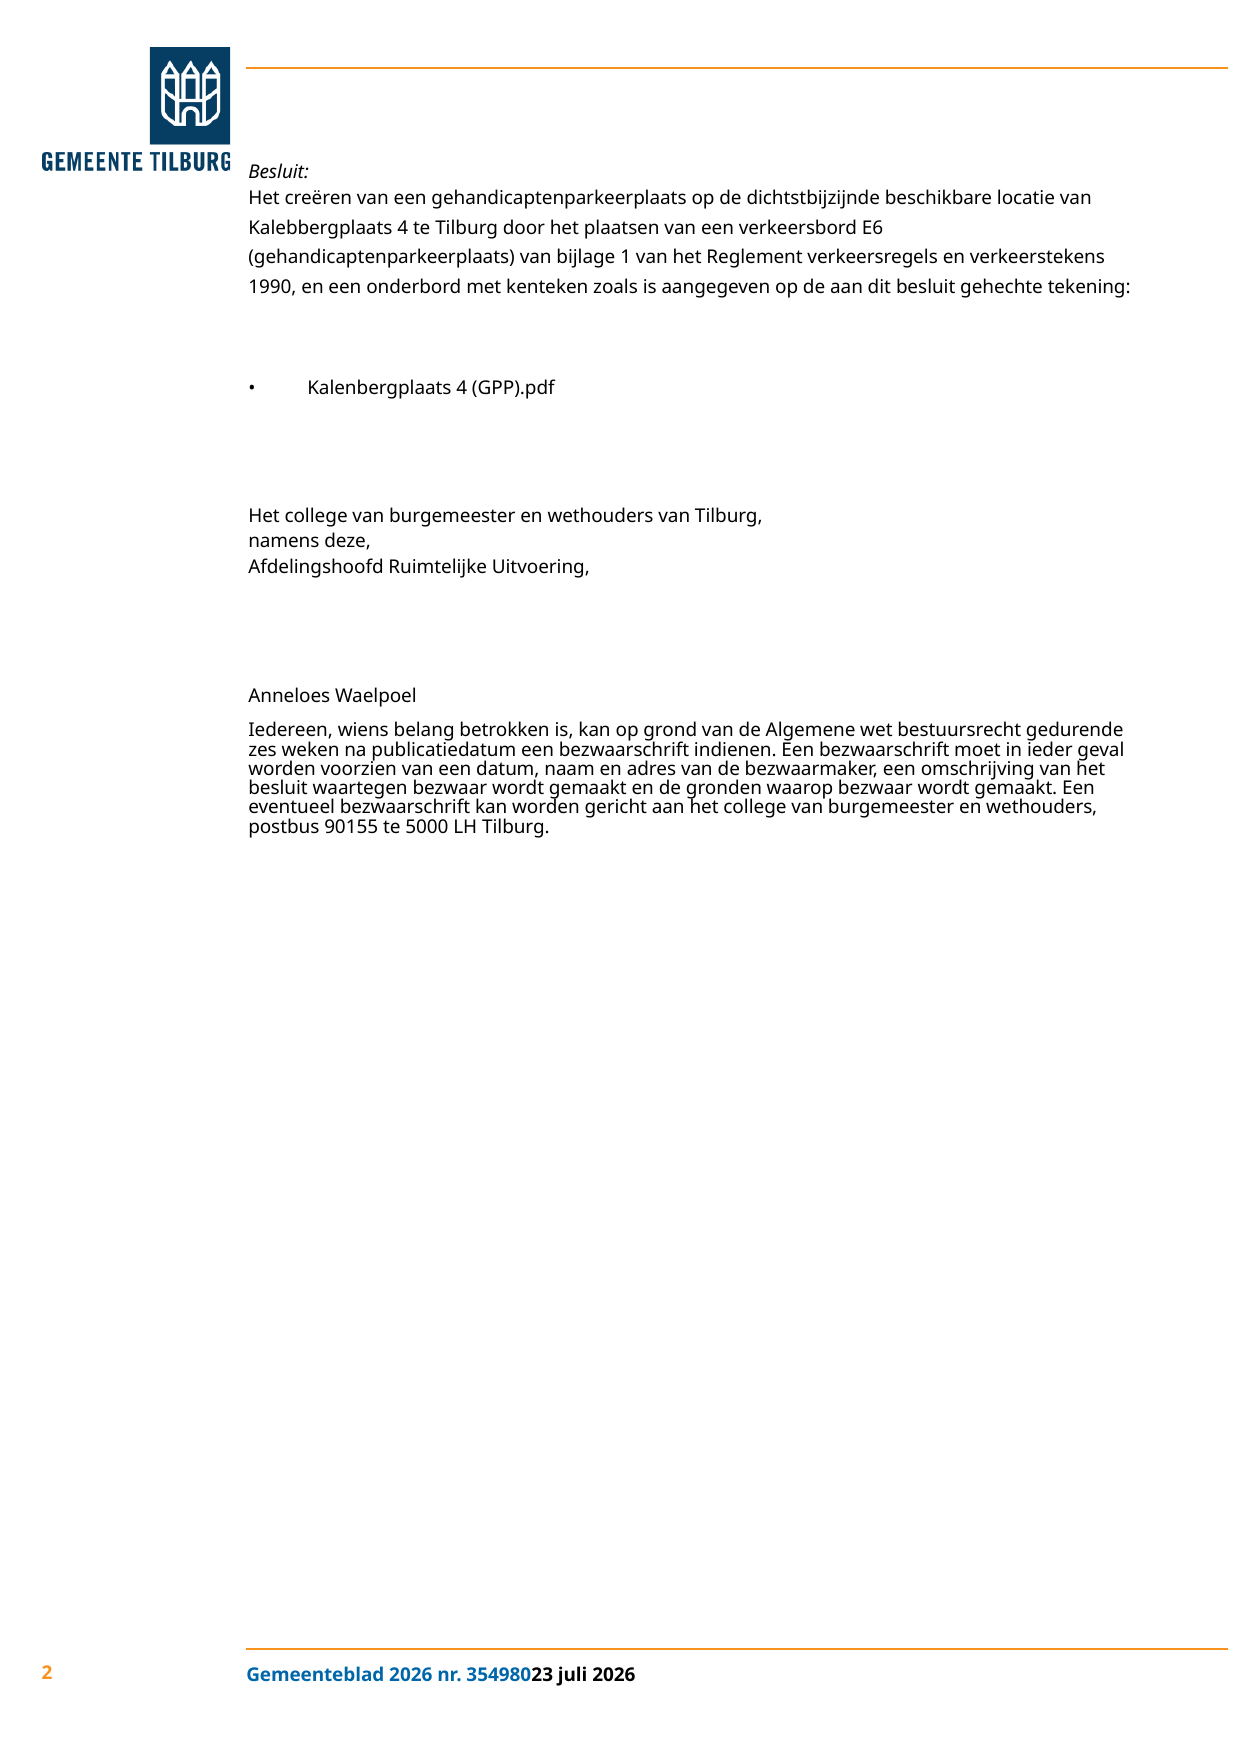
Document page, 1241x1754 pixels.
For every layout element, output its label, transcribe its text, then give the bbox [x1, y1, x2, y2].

picture [41, 47, 231, 172]
text Anneloes Waelpoel [248, 682, 1152, 708]
text Het creëren van een gehandicaptenparkeerplaats op de dichtstbijzijnde beschikbare locatie van Kalebbergplaats 4 te Tilburg door het plaatsen van een verkeersbord E6 (gehandicaptenparkeerplaats) van bijlage 1 van het Reglement verkeersregels en verkeerstekens 1990, en een onderbord met kenteken zoals is aangegeven op de aan dit besluit gehechte tekening: [248, 184, 1152, 299]
text Het college van burgemeester en wethouders van Tilburg, [248, 502, 1152, 528]
list Kalenbergplaats 4 (GPP).pdf [248, 374, 1152, 400]
text Afdelingshoofd Ruimtelijke Uitvoering, [248, 553, 1152, 579]
text Iedereen, wiens belang betrokken is, kan op grond van de Algemene wet bestuursrecht gedurende zes weken na publicatiedatum een bezwaarschrift indienen. Een bezwaarschrift moet in ieder geval worden voorzien van een datum, naam en adres van de bezwaarmaker, een omschrijving van het besluit waartegen bezwaar wordt gemaakt en de gronden waarop bezwaar wordt gemaakt. Een eventueel bezwaarschrift kan worden gericht aan het college van burgemeester en wethouders, postbus 90155 te 5000 LH Tilburg. [248, 721, 1152, 837]
text Besluit: [248, 159, 1152, 184]
text namens deze, [248, 528, 1152, 553]
